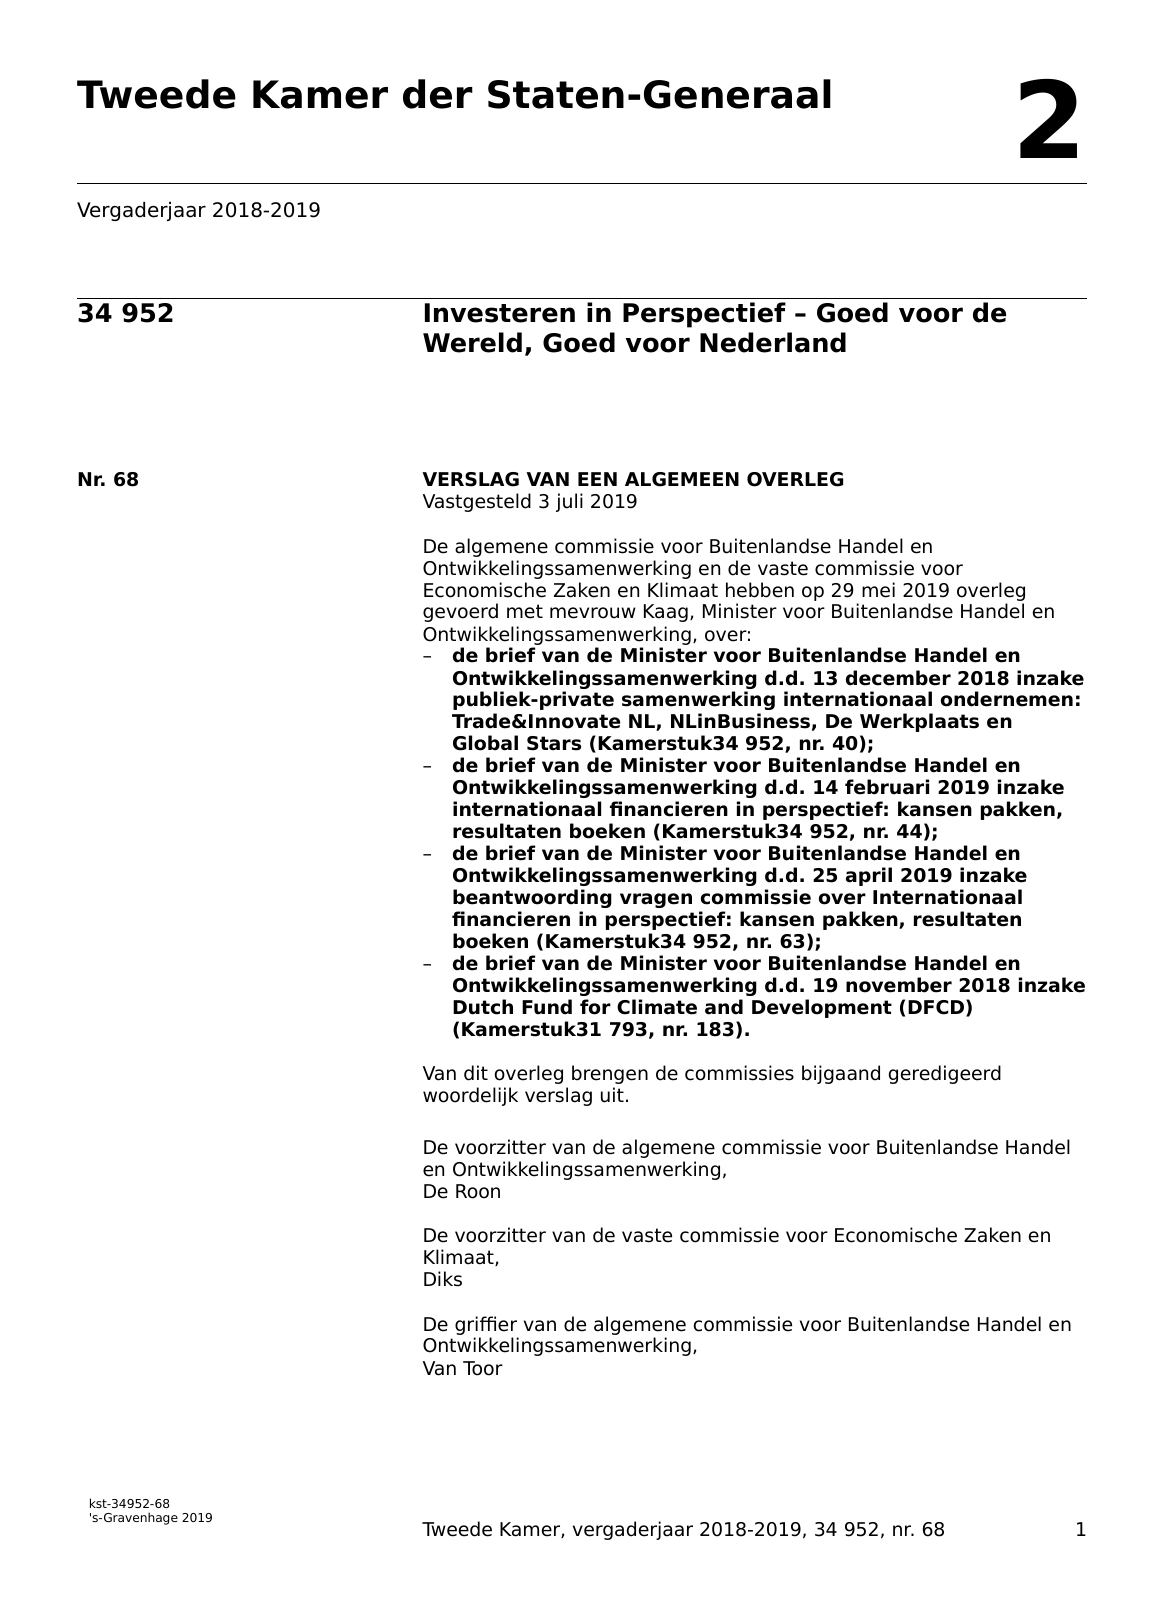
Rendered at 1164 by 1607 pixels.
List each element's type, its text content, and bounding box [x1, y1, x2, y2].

table_header Tweede Kamer der Staten-Generaal [77, 59, 886, 183]
table_cell Vergaderjaar 2018-2019 [77, 184, 1087, 298]
text De algemene commissie voor Buitenlandse Handel en Ontwikkelingssamenwerking en de vaste commissie voor Economische Zaken en Klimaat hebben op 29 mei 2019 overleg gevoerd met mevrouw Kaag, Minister voor Buitenlandse Handel en Ontwikkelingssamenwerking, over: [422, 536, 1087, 645]
text De voorzitter van de algemene commissie voor Buitenlandse Handel en Ontwikkelingssamenwerking, De Roon [422, 1137, 1087, 1203]
text – de brief van de Minister voor Buitenlandse Handel en Ontwikkelingssamenwerking d.d. 19 november 2018 inzake Dutch Fund for Climate and Development (DFCD) (Kamerstuk31 793, nr. 183). [422, 953, 1087, 1041]
text Vastgesteld 3 juli 2019 [422, 491, 1087, 513]
subtitle 34 952 Investeren in Perspectief – Goed voor de Wereld, Goed voor Nederland [77, 299, 1087, 358]
text De griffier van de algemene commissie voor Buitenlandse Handel en Ontwikkelingssamenwerking, Van Toor [422, 1313, 1087, 1379]
text Van dit overleg brengen de commissies bijgaand geredigeerd woordelijk verslag uit. [422, 1063, 1087, 1107]
text – de brief van de Minister voor Buitenlandse Handel en Ontwikkelingssamenwerking d.d. 13 december 2018 inzake publiek-private samenwerking internationaal ondernemen: Trade&Innovate NL, NLinBusiness, De Werkplaats en Global Stars (Kamerstuk34 952, nr. 40); [422, 645, 1087, 755]
text 's-Gravenhage 2019 [88, 1511, 323, 1525]
table_header 2 [886, 59, 1087, 183]
text kst-34952-68 [88, 1497, 323, 1511]
text – de brief van de Minister voor Buitenlandse Handel en Ontwikkelingssamenwerking d.d. 25 april 2019 inzake beantwoording vragen commissie over Internationaal financieren in perspectief: kansen pakken, resultaten boeken (Kamerstuk34 952, nr. 63); [422, 843, 1087, 953]
subtitle Nr. 68 VERSLAG VAN EEN ALGEMEEN OVERLEG [77, 469, 1087, 491]
text De voorzitter van de vaste commissie voor Economische Zaken en Klimaat, Diks [422, 1225, 1087, 1291]
text – de brief van de Minister voor Buitenlandse Handel en Ontwikkelingssamenwerking d.d. 14 februari 2019 inzake internationaal financieren in perspectief: kansen pakken, resultaten boeken (Kamerstuk34 952, nr. 44); [422, 755, 1087, 843]
